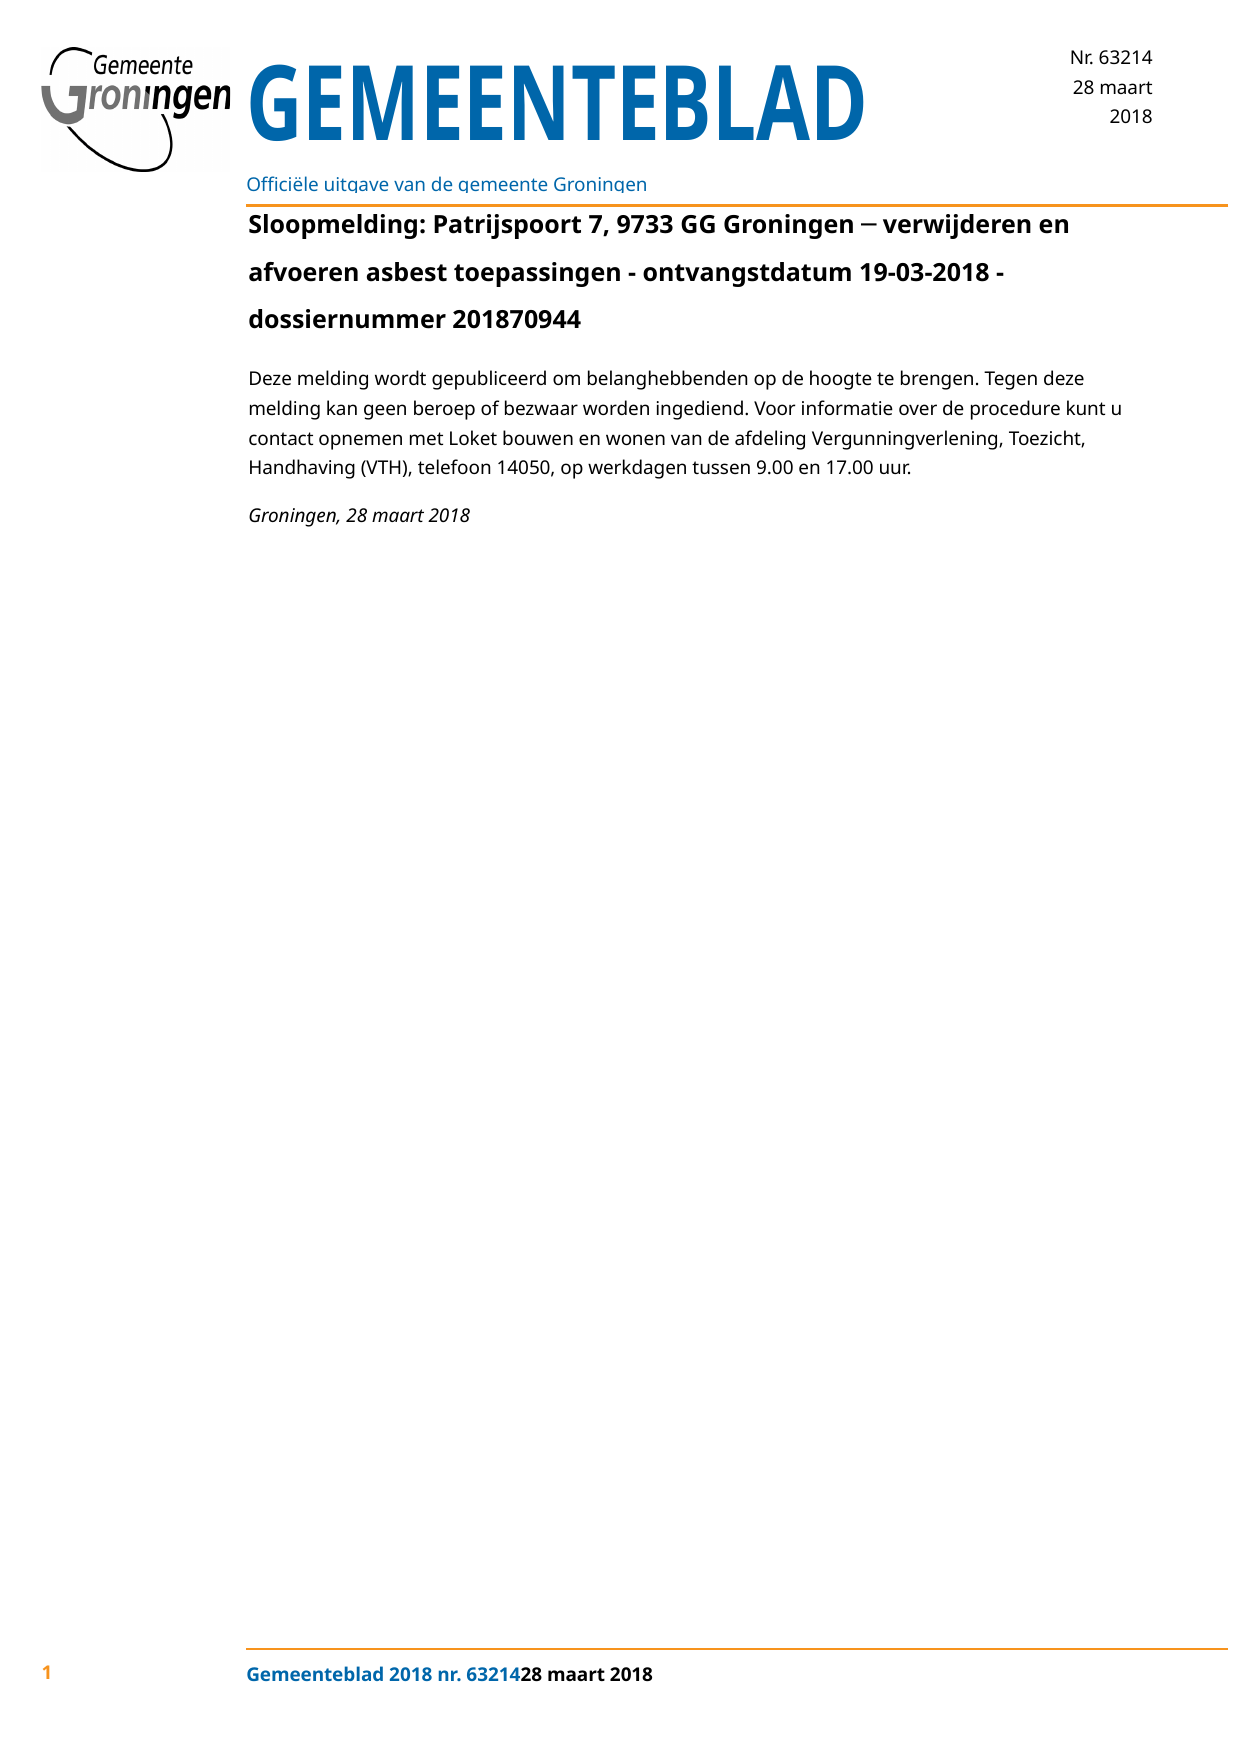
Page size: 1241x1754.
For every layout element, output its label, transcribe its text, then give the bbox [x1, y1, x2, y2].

text Deze melding wordt gepubliceerd om belanghebbenden op de hoogte te brengen. Tegen deze melding kan geen beroep of bezwaar worden ingediend. Voor informatie over de procedure kunt u contact opnemen met Loket bouwen en wonen van de afdeling Vergunningverlening, Toezicht, Handhaving (VTH), telefoon 14050, op werkdagen tussen 9.00 en 17.00 uur. [248, 366, 1152, 480]
picture [41, 47, 231, 172]
text Sloopmelding: Patrijspoort 7, 9733 GG Groningen ─ verwijderen en afvoeren asbest toepassingen - ontvangstdatum 19-03-2018 - dossiernummer 201870944 [248, 207, 1152, 336]
text Groningen, 28 maart 2018 [248, 502, 1152, 528]
